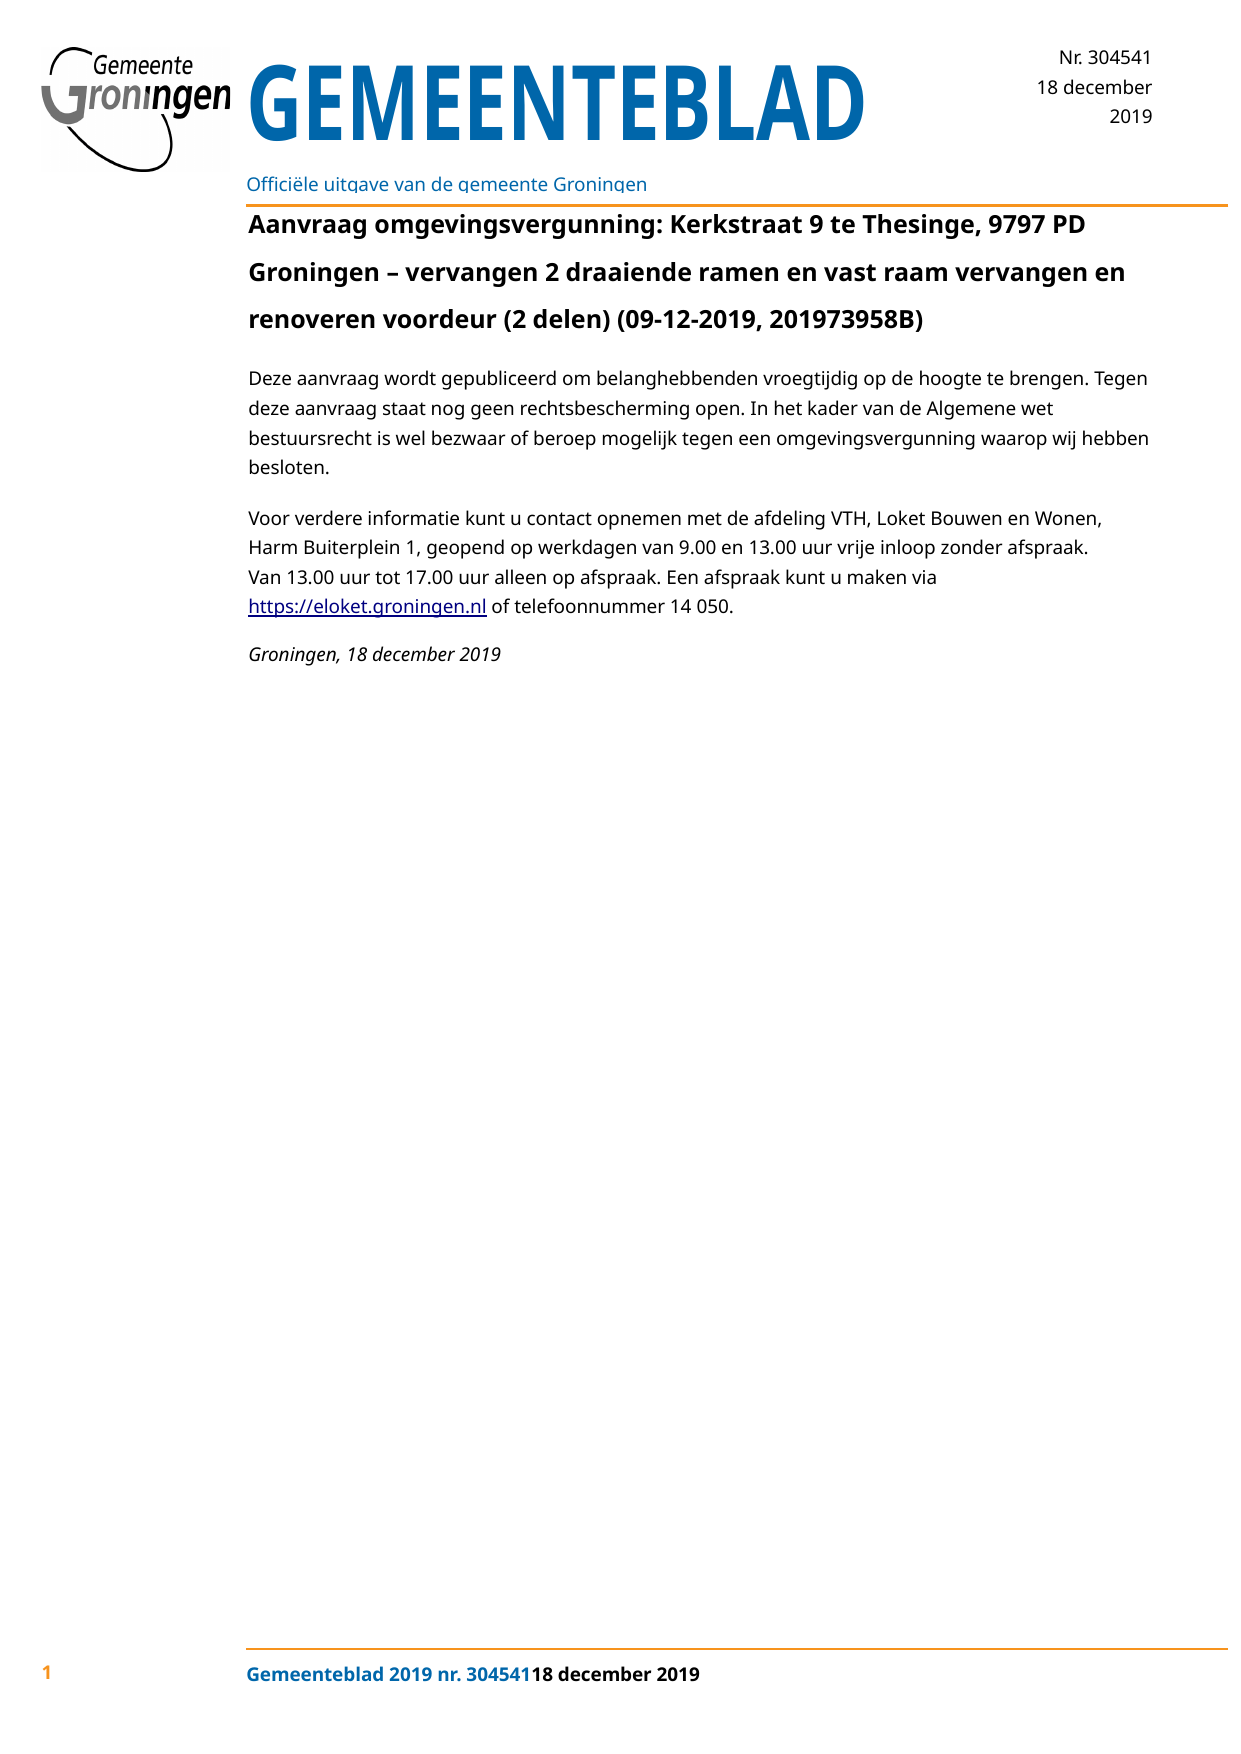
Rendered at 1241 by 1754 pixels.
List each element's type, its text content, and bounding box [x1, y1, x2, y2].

text Groningen, 18 december 2019 [248, 641, 1152, 667]
text Aanvraag omgevingsvergunning: Kerkstraat 9 te Thesinge, 9797 PD Groningen – vervangen 2 draaiende ramen en vast raam vervangen en renoveren voordeur (2 delen) (09-12-2019, 201973958B) [248, 207, 1152, 336]
text Deze aanvraag wordt gepubliceerd om belanghebbenden vroegtijdig op de hoogte te brengen. Tegen deze aanvraag staat nog geen rechtsbescherming open. In het kader van de Algemene wet bestuursrecht is wel bezwaar of beroep mogelijk tegen een omgevingsvergunning waarop wij hebben besloten. [248, 366, 1152, 480]
text Voor verdere informatie kunt u contact opnemen met de afdeling VTH, Loket Bouwen en Wonen, Harm Buiterplein 1, geopend op werkdagen van 9.00 en 13.00 uur vrije inloop zonder afspraak. Van 13.00 uur tot 17.00 uur alleen op afspraak. Een afspraak kunt u maken via https://eloket.groningen.nl of telefoonnummer 14 050. [248, 505, 1152, 619]
picture [41, 47, 231, 172]
